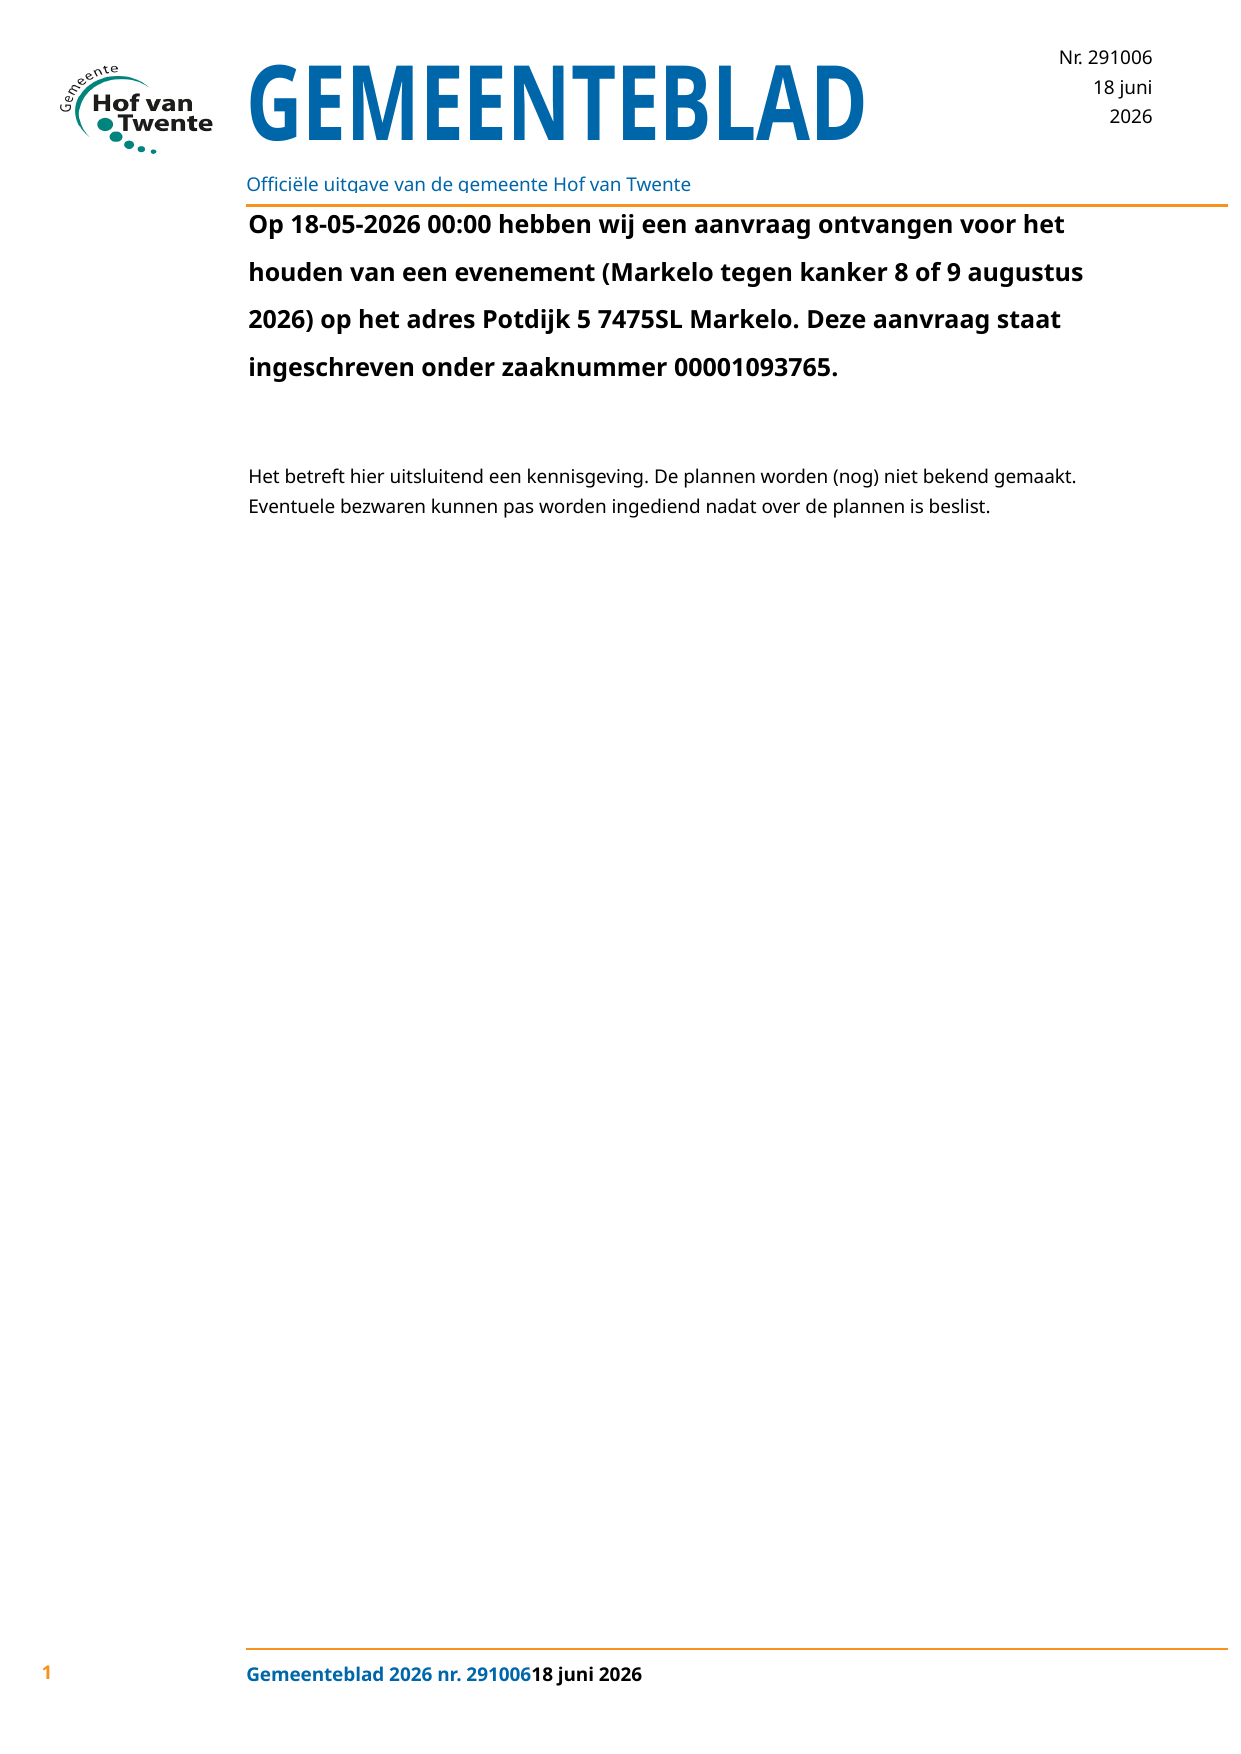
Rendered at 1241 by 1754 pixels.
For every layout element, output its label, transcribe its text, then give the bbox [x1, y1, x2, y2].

text Het betreft hier uitsluitend een kennisgeving. De plannen worden (nog) niet bekend gemaakt. Eventuele bezwaren kunnen pas worden ingediend nadat over de plannen is beslist. [248, 463, 1152, 519]
picture [41, 47, 231, 172]
text Op 18-05-2026 00:00 hebben wij een aanvraag ontvangen voor het houden van een evenement (Markelo tegen kanker 8 of 9 augustus 2026) op het adres Potdijk 5 7475SL Markelo. Deze aanvraag staat ingeschreven onder zaaknummer 00001093765. [248, 207, 1152, 384]
